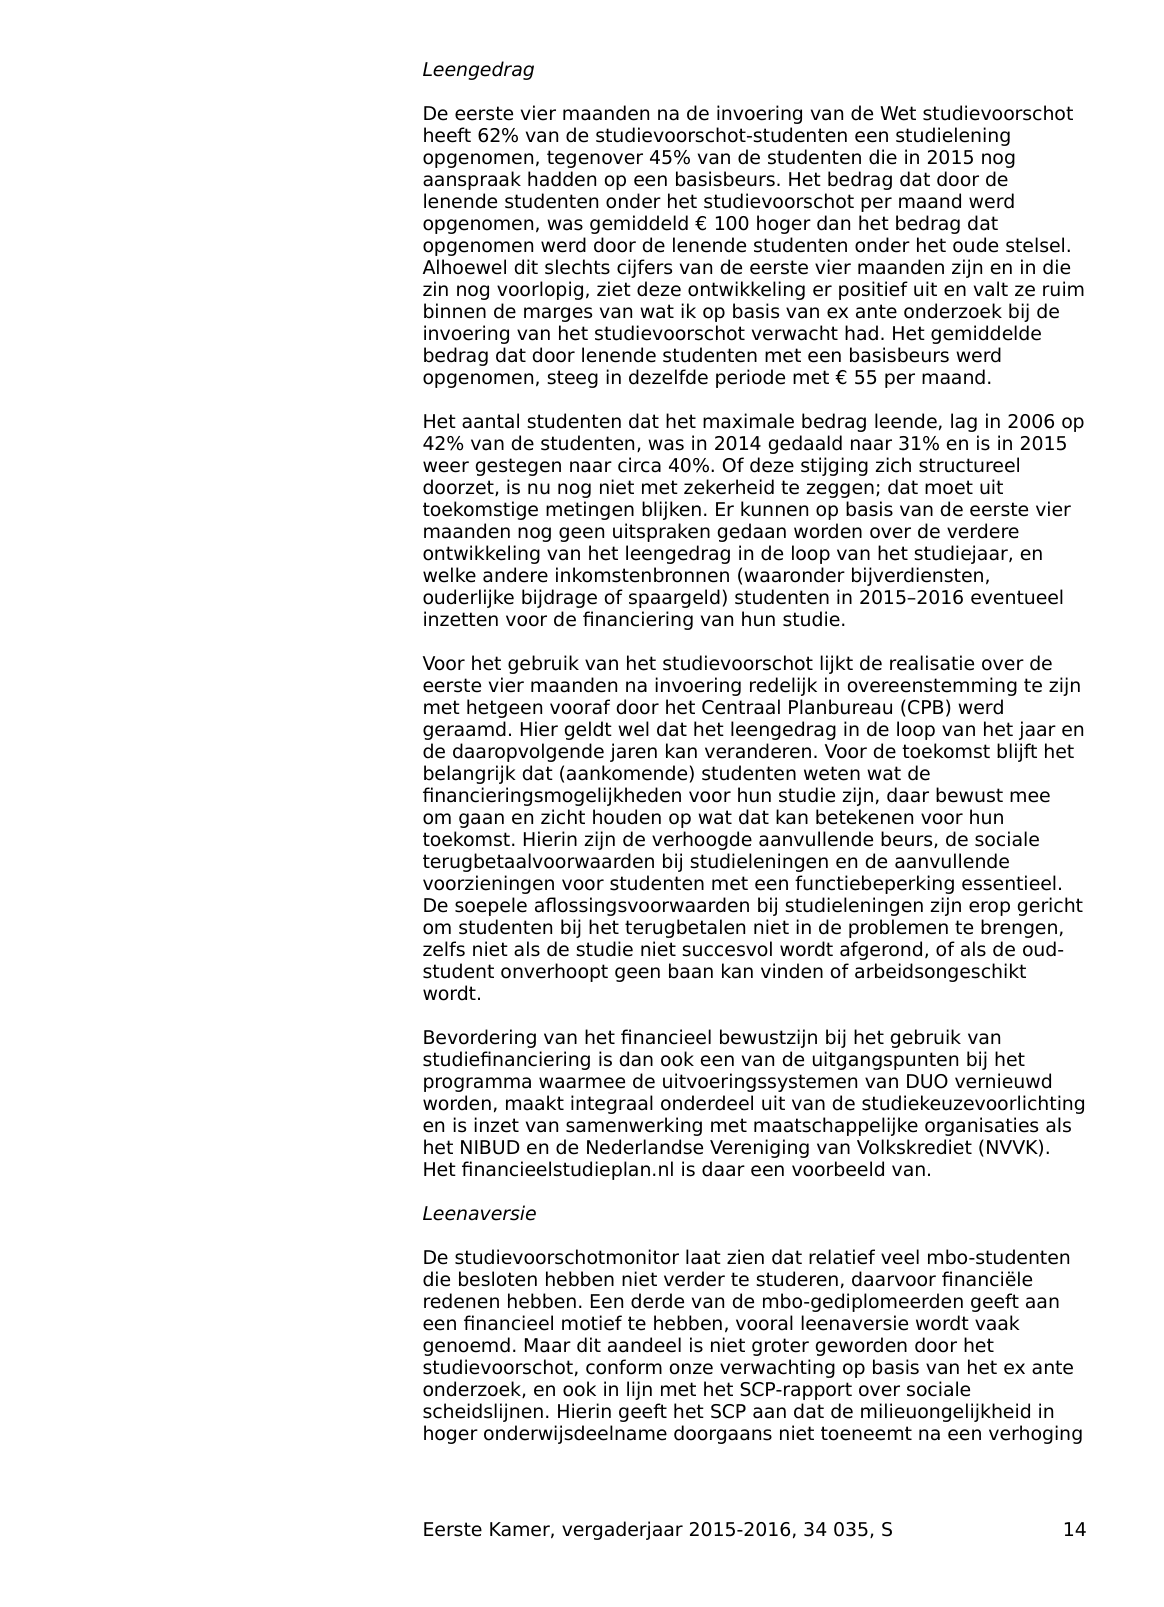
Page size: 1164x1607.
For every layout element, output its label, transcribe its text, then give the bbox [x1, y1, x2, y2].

text Voor het gebruik van het studievoorschot lijkt de realisatie over de eerste vier maanden na invoering redelijk in overeenstemming te zijn met hetgeen vooraf door het Centraal Planbureau (CPB) werd geraamd. Hier geldt wel dat het leengedrag in de loop van het jaar en de daaropvolgende jaren kan veranderen. Voor de toekomst blijft het belangrijk dat (aankomende) studenten weten wat de financieringsmogelijkheden voor hun studie zijn, daar bewust mee om gaan en zicht houden op wat dat kan betekenen voor hun toekomst. Hierin zijn de verhoogde aanvullende beurs, de sociale terugbetaalvoorwaarden bij studieleningen en de aanvullende voorzieningen voor studenten met een functiebeperking essentieel. De soepele aflossingsvoorwaarden bij studieleningen zijn erop gericht om studenten bij het terugbetalen niet in de problemen te brengen, zelfs niet als de studie niet succesvol wordt afgerond, of als de oud-student onverhoopt geen baan kan vinden of arbeidsongeschikt wordt. [422, 653, 1087, 1005]
text Bevordering van het financieel bewustzijn bij het gebruik van studiefinanciering is dan ook een van de uitgangspunten bij het programma waarmee de uitvoeringssystemen van DUO vernieuwd worden, maakt integraal onderdeel uit van de studiekeuzevoorlichting en is inzet van samenwerking met maatschappelijke organisaties als het NIBUD en de Nederlandse Vereniging van Volkskrediet (NVVK). Het financieelstudieplan.nl is daar een voorbeeld van. [422, 1027, 1087, 1181]
text De studievoorschotmonitor laat zien dat relatief veel mbo-studenten die besloten hebben niet verder te studeren, daarvoor financiële redenen hebben. Een derde van de mbo-gediplomeerden geeft aan een financieel motief te hebben, vooral leenaversie wordt vaak genoemd. Maar dit aandeel is niet groter geworden door het studievoorschot, conform onze verwachting op basis van het ex ante onderzoek, en ook in lijn met het SCP-rapport over sociale scheidslijnen. Hierin geeft het SCP aan dat de milieuongelijkheid in hoger onderwijsdeelname doorgaans niet toeneemt na een verhoging [422, 1247, 1087, 1445]
text De eerste vier maanden na de invoering van de Wet studievoorschot heeft 62% van de studievoorschot-studenten een studielening opgenomen, tegenover 45% van de studenten die in 2015 nog aanspraak hadden op een basisbeurs. Het bedrag dat door de lenende studenten onder het studievoorschot per maand werd opgenomen, was gemiddeld € 100 hoger dan het bedrag dat opgenomen werd door de lenende studenten onder het oude stelsel. Alhoewel dit slechts cijfers van de eerste vier maanden zijn en in die zin nog voorlopig, ziet deze ontwikkeling er positief uit en valt ze ruim binnen de marges van wat ik op basis van ex ante onderzoek bij de invoering van het studievoorschot verwacht had. Het gemiddelde bedrag dat door lenende studenten met een basisbeurs werd opgenomen, steeg in dezelfde periode met € 55 per maand. [422, 103, 1087, 389]
text Het aantal studenten dat het maximale bedrag leende, lag in 2006 op 42% van de studenten, was in 2014 gedaald naar 31% en is in 2015 weer gestegen naar circa 40%. Of deze stijging zich structureel doorzet, is nu nog niet met zekerheid te zeggen; dat moet uit toekomstige metingen blijken. Er kunnen op basis van de eerste vier maanden nog geen uitspraken gedaan worden over de verdere ontwikkeling van het leengedrag in de loop van het studiejaar, en welke andere inkomstenbronnen (waaronder bijverdiensten, ouderlijke bijdrage of spaargeld) studenten in 2015–2016 eventueel inzetten voor de financiering van hun studie. [422, 411, 1087, 631]
subtitle Leengedrag [422, 59, 1087, 81]
subtitle Leenaversie [422, 1203, 1087, 1225]
